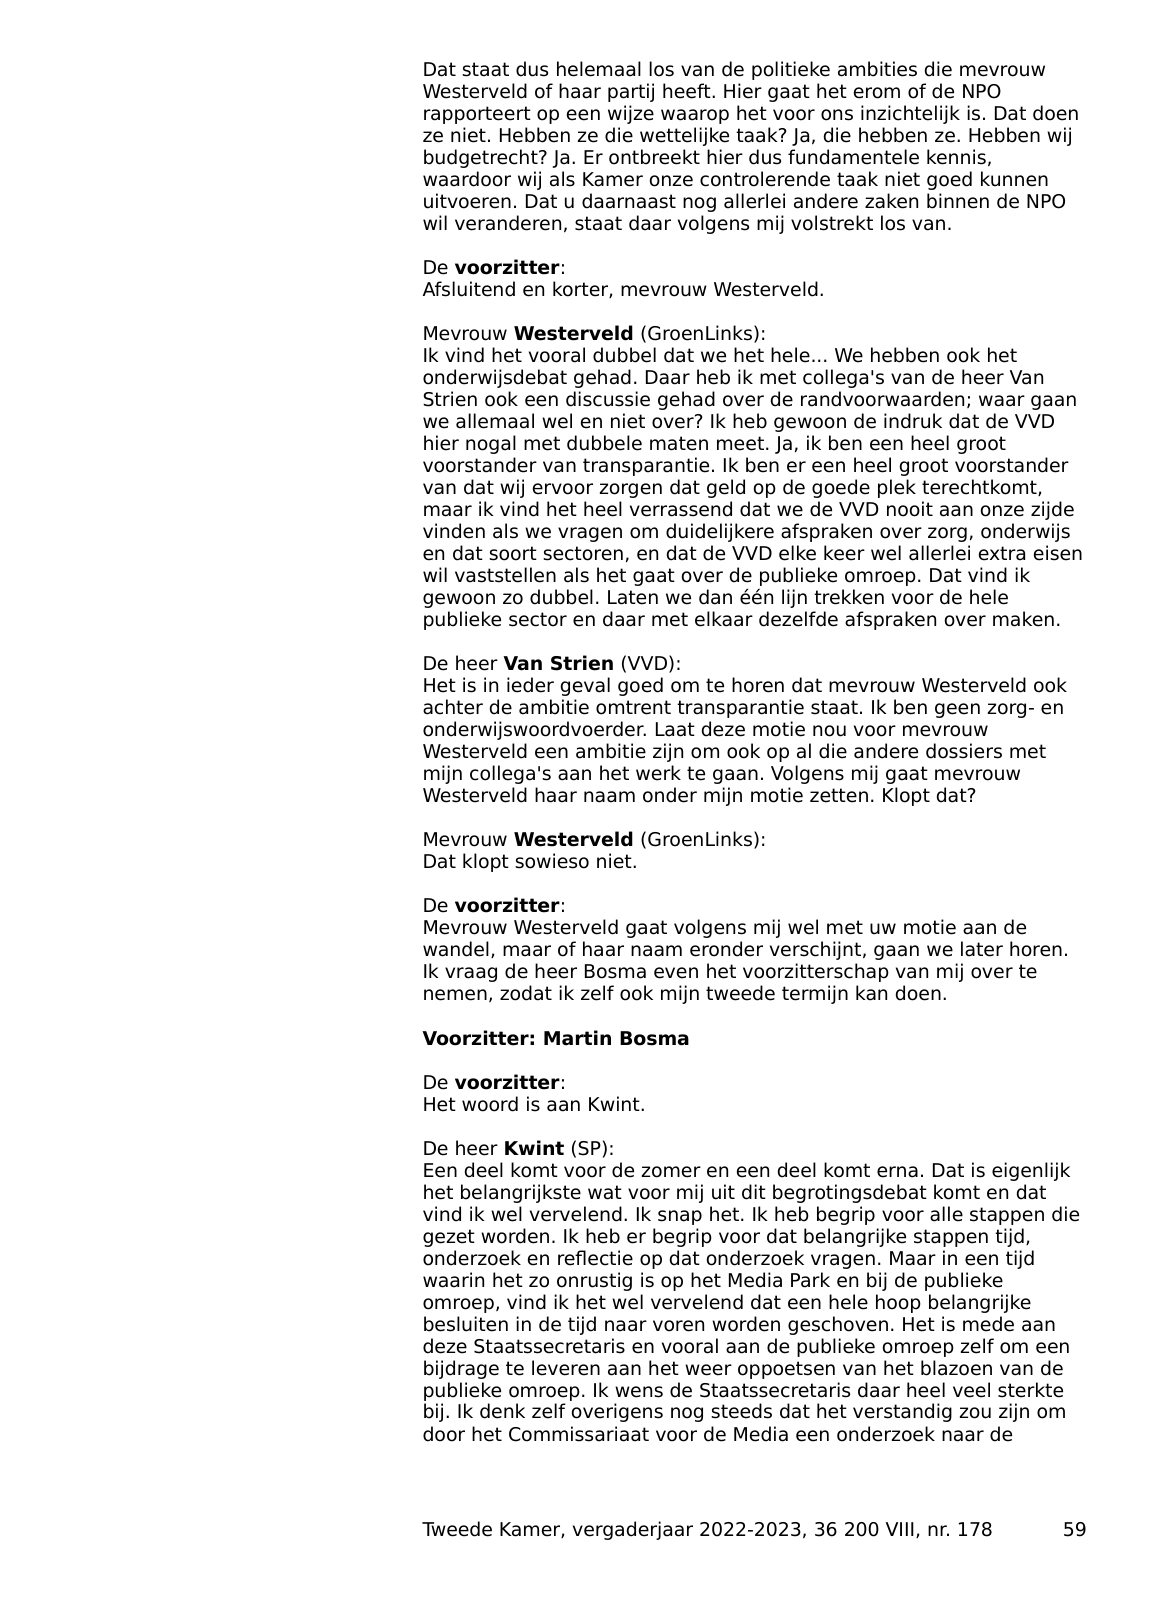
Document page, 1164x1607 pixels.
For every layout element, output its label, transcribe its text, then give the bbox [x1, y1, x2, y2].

text De voorzitter: [422, 257, 1087, 279]
text De heer Kwint (SP): [422, 1138, 1087, 1160]
text Voorzitter: Martin Bosma [422, 1027, 1087, 1049]
text Ik vind het vooral dubbel dat we het hele... We hebben ook het onderwijsdebat gehad. Daar heb ik met collega's van de heer Van Strien ook een discussie gehad over de randvoorwaarden; waar gaan we allemaal wel en niet over? Ik heb gewoon de indruk dat de VVD hier nogal met dubbele maten meet. Ja, ik ben een heel groot voorstander van transparantie. Ik ben er een heel groot voorstander van dat wij ervoor zorgen dat geld op de goede plek terechtkomt, maar ik vind het heel verrassend dat we de VVD nooit aan onze zijde vinden als we vragen om duidelijkere afspraken over zorg, onderwijs en dat soort sectoren, en dat de VVD elke keer wel allerlei extra eisen wil vaststellen als het gaat over de publieke omroep. Dat vind ik gewoon zo dubbel. Laten we dan één lijn trekken voor de hele publieke sector en daar met elkaar dezelfde afspraken over maken. [422, 345, 1087, 631]
text Het woord is aan Kwint. [422, 1093, 1087, 1116]
text De voorzitter: [422, 1072, 1087, 1093]
text Mevrouw Westerveld (GroenLinks): [422, 829, 1087, 851]
text Dat klopt sowieso niet. [422, 851, 1087, 873]
text Dat staat dus helemaal los van de politieke ambities die mevrouw Westerveld of haar partij heeft. Hier gaat het erom of de NPO rapporteert op een wijze waarop het voor ons inzichtelijk is. Dat doen ze niet. Hebben ze die wettelijke taak? Ja, die hebben ze. Hebben wij budgetrecht? Ja. Er ontbreekt hier dus fundamentele kennis, waardoor wij als Kamer onze controlerende taak niet goed kunnen uitvoeren. Dat u daarnaast nog allerlei andere zaken binnen de NPO wil veranderen, staat daar volgens mij volstrekt los van. [422, 59, 1087, 235]
text De heer Van Strien (VVD): [422, 653, 1087, 675]
text Mevrouw Westerveld (GroenLinks): [422, 323, 1087, 345]
text Een deel komt voor de zomer en een deel komt erna. Dat is eigenlijk het belangrijkste wat voor mij uit dit begrotingsdebat komt en dat vind ik wel vervelend. Ik snap het. Ik heb begrip voor alle stappen die gezet worden. Ik heb er begrip voor dat belangrijke stappen tijd, onderzoek en reflectie op dat onderzoek vragen. Maar in een tijd waarin het zo onrustig is op het Media Park en bij de publieke omroep, vind ik het wel vervelend dat een hele hoop belangrijke besluiten in de tijd naar voren worden geschoven. Het is mede aan deze Staatssecretaris en vooral aan de publieke omroep zelf om een bijdrage te leveren aan het weer oppoetsen van het blazoen van de publieke omroep. Ik wens de Staatssecretaris daar heel veel sterkte bij. Ik denk zelf overigens nog steeds dat het verstandig zou zijn om door het Commissariaat voor de Media een onderzoek naar de [422, 1160, 1087, 1445]
text Het is in ieder geval goed om te horen dat mevrouw Westerveld ook achter de ambitie omtrent transparantie staat. Ik ben geen zorg- en onderwijswoordvoerder. Laat deze motie nou voor mevrouw Westerveld een ambitie zijn om ook op al die andere dossiers met mijn collega's aan het werk te gaan. Volgens mij gaat mevrouw Westerveld haar naam onder mijn motie zetten. Klopt dat? [422, 675, 1087, 807]
text De voorzitter: [422, 895, 1087, 917]
text Mevrouw Westerveld gaat volgens mij wel met uw motie aan de wandel, maar of haar naam eronder verschijnt, gaan we later horen. Ik vraag de heer Bosma even het voorzitterschap van mij over te nemen, zodat ik zelf ook mijn tweede termijn kan doen. [422, 917, 1087, 1005]
text Afsluitend en korter, mevrouw Westerveld. [422, 279, 1087, 301]
